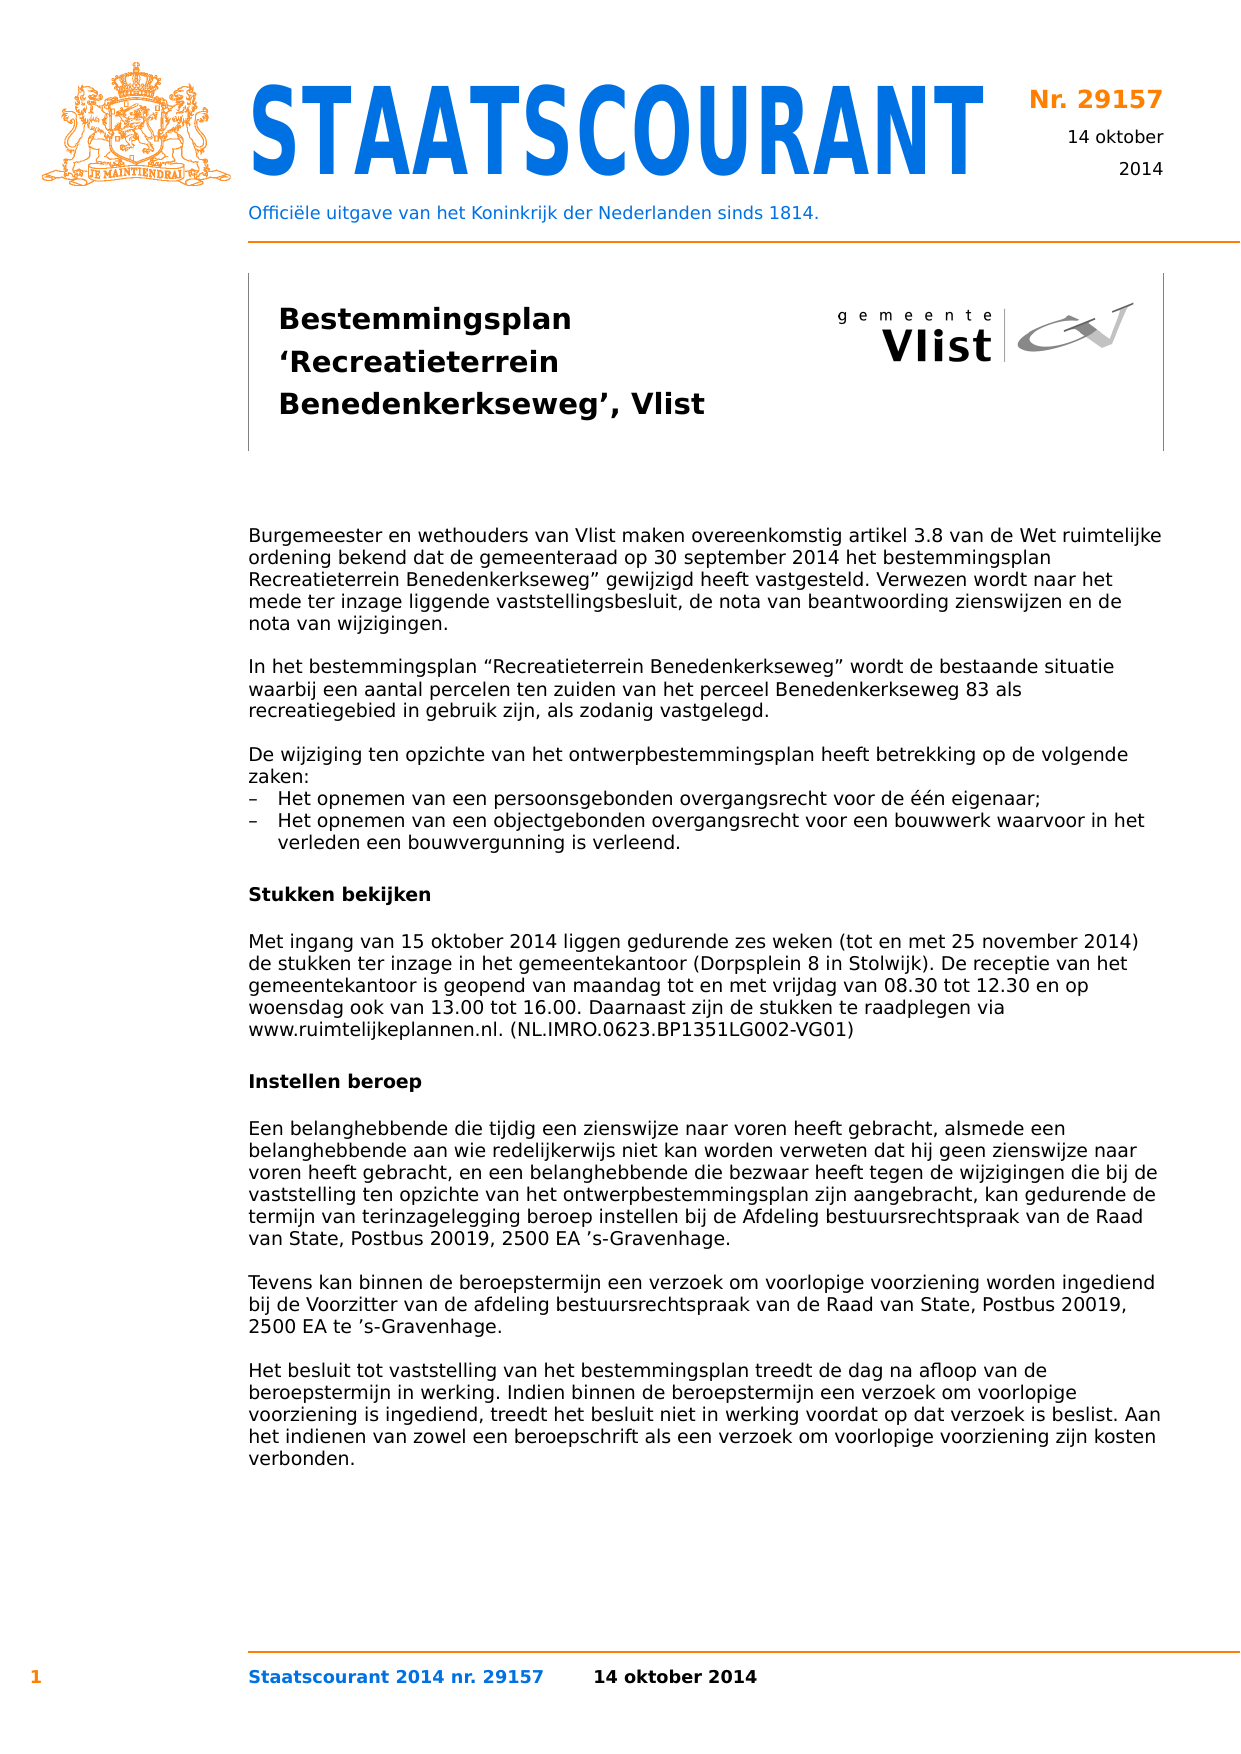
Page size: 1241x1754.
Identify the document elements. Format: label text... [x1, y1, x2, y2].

table_cell Officiële uitgave van het Koninkrijk der Nederlanden sinds 1814. [248, 203, 1240, 241]
table_header Nr. 29157 [998, 62, 1240, 121]
subtitle Stukken bekijken [248, 884, 1163, 906]
text – Het opnemen van een objectgebonden overgangsrecht voor een bouwwerk waarvoor in het verleden een bouwvergunning is verleend. [248, 810, 1163, 854]
text Burgemeester en wethouders van Vlist maken overeenkomstig artikel 3.8 van de Wet ruimtelijke ordening bekend dat de gemeenteraad op 30 september 2014 het bestemmingsplan Recreatieterrein Benedenkerkseweg” gewijzigd heeft vastgesteld. Verwezen wordt naar het mede ter inzage liggende vaststellingsbesluit, de nota van beantwoording zienswijzen en de nota van wijzigingen. [248, 525, 1163, 634]
text De wijziging ten opzichte van het ontwerpbestemmingsplan heeft betrekking op de volgende zaken: [248, 744, 1163, 788]
picture [41, 62, 231, 186]
table_header STAATSCOURANT [248, 62, 998, 203]
text Een belanghebbende die tijdig een zienswijze naar voren heeft gebracht, alsmede een belanghebbende aan wie redelijkerwijs niet kan worden verweten dat hij geen zienswijze naar voren heeft gebracht, en een belanghebbende die bezwaar heeft tegen de wijzigingen die bij de vaststelling ten opzichte van het ontwerpbestemmingsplan zijn aangebracht, kan gedurende de termijn van terinzagelegging beroep instellen bij de Afdeling bestuursrechtspraak van de Raad van State, Postbus 20019, 2500 EA ’s-Gravenhage. [248, 1118, 1163, 1250]
text In het bestemmingsplan “Recreatieterrein Benedenkerkseweg” wordt de bestaande situatie waarbij een aantal percelen ten zuiden van het perceel Benedenkerkseweg 83 als recreatiegebied in gebruik zijn, als zodanig vastgelegd. [248, 656, 1163, 722]
table_header [25, 62, 248, 241]
table_cell 2014 [998, 153, 1240, 203]
text Het besluit tot vaststelling van het bestemmingsplan treedt de dag na afloop van de beroepstermijn in werking. Indien binnen de beroepstermijn een verzoek om voorlopige voorziening is ingediend, treedt het besluit niet in werking voordat op dat verzoek is beslist. Aan het indienen van zowel een beroepschrift als een verzoek om voorlopige voorziening zijn kosten verbonden. [248, 1359, 1163, 1469]
subtitle Bestemmingsplan ‘Recreatieterrein Benedenkerkseweg’, Vlist [249, 273, 1163, 451]
picture [838, 302, 1134, 362]
text Met ingang van 15 oktober 2014 liggen gedurende zes weken (tot en met 25 november 2014) de stukken ter inzage in het gemeentekantoor (Dorpsplein 8 in Stolwijk). De receptie van het gemeentekantoor is geopend van maandag tot en met vrijdag van 08.30 tot 12.30 en op woensdag ook van 13.00 tot 16.00. Daarnaast zijn de stukken te raadplegen via www.ruimtelijkeplannen.nl. (NL.IMRO.0623.BP1351LG002-VG01) [248, 931, 1163, 1041]
subtitle Instellen beroep [248, 1071, 1163, 1093]
text Tevens kan binnen de beroepstermijn een verzoek om voorlopige voorziening worden ingediend bij de Voorzitter van de afdeling bestuursrechtspraak van de Raad van State, Postbus 20019, 2500 EA te ’s-Gravenhage. [248, 1272, 1163, 1338]
text – Het opnemen van een persoonsgebonden overgangsrecht voor de één eigenaar; [248, 788, 1163, 810]
table_cell 14 oktober [998, 121, 1240, 153]
